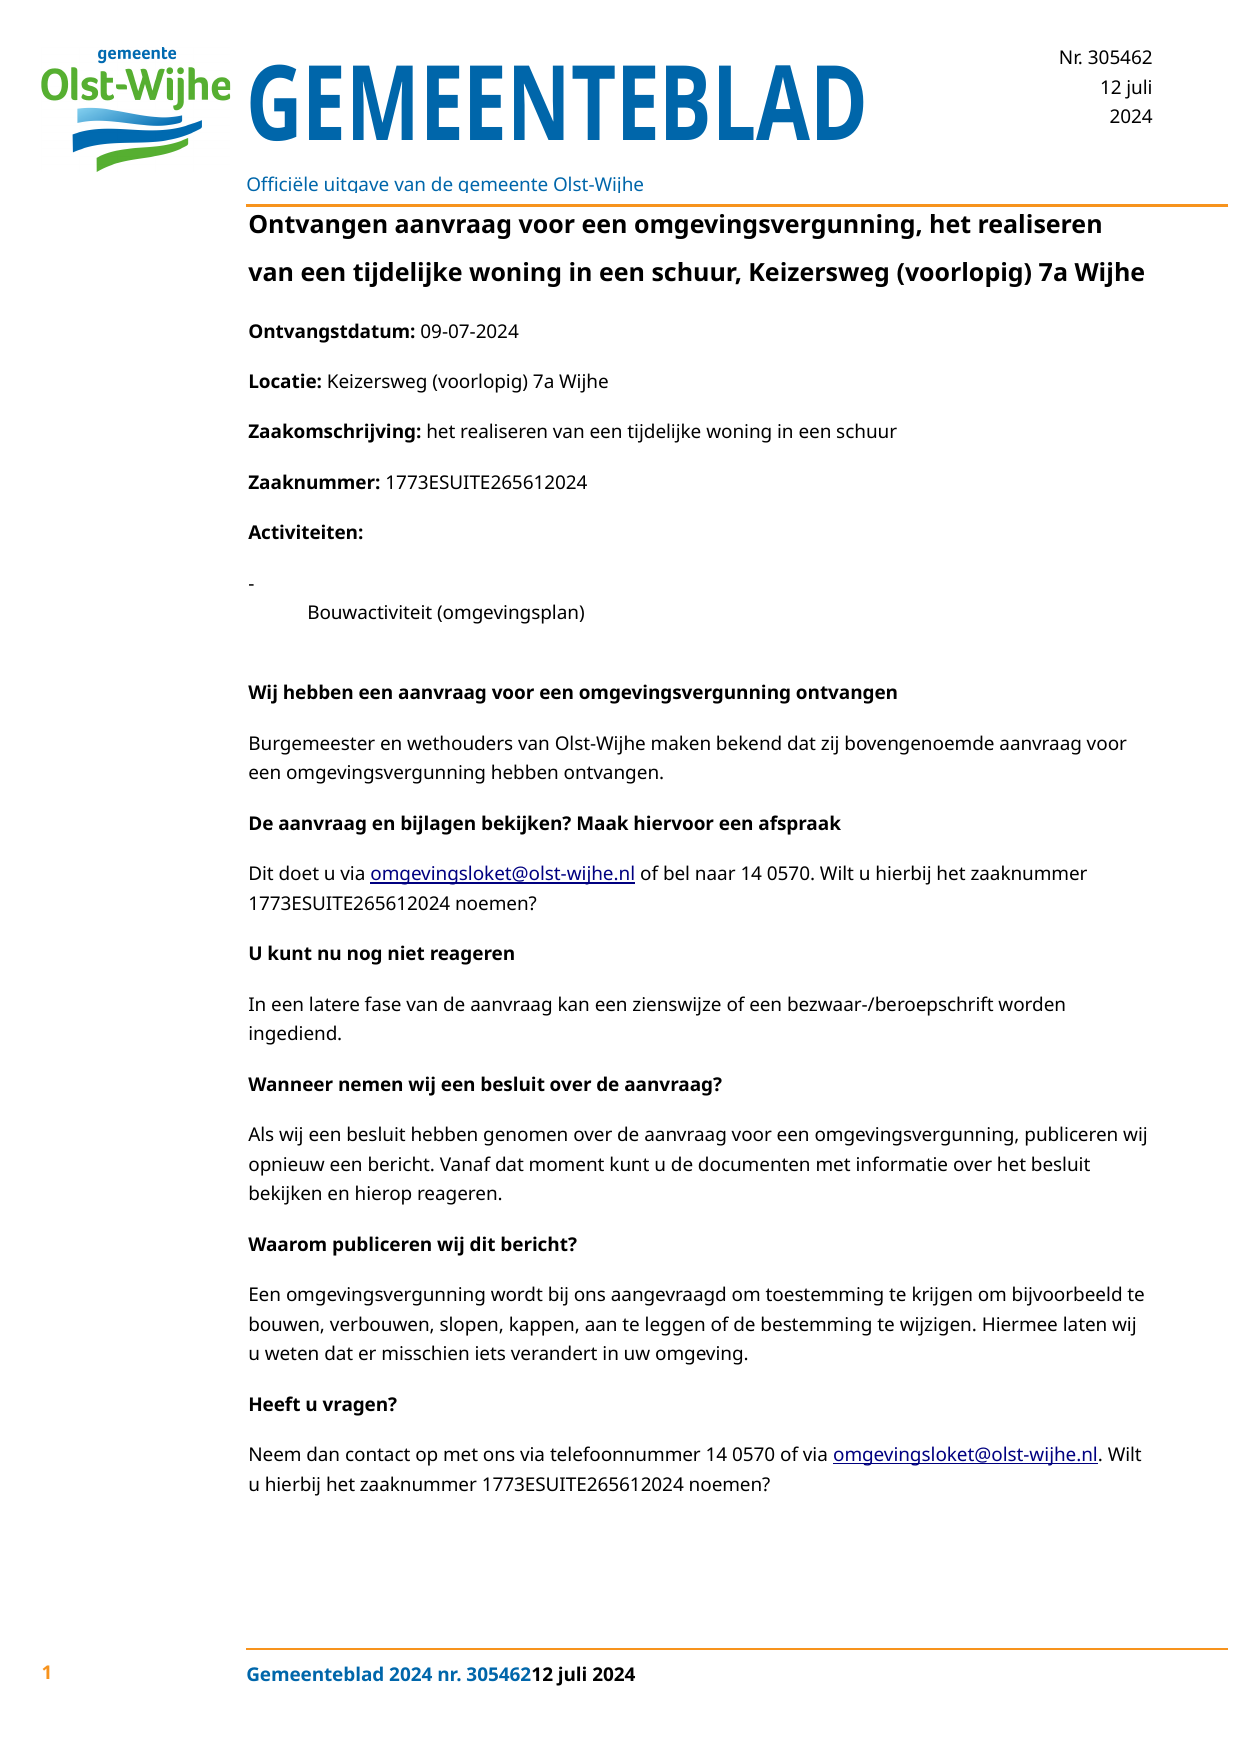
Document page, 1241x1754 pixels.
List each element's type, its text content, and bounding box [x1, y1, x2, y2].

text Heeft u vragen? [248, 1391, 1152, 1417]
text Als wij een besluit hebben genomen over de aanvraag voor een omgevingsvergunning, publiceren wij opnieuw een bericht. Vanaf dat moment kunt u de documenten met informatie over het besluit bekijken en hierop reageren. [248, 1121, 1152, 1206]
text Dit doet u via omgevingsloket@olst-wijhe.nl of bel naar 14 0570. Wilt u hierbij het zaaknummer 1773ESUITE265612024 noemen? [248, 860, 1152, 916]
text Burgemeester en wethouders van Olst-Wijhe maken bekend dat zij bovengenoemde aanvraag voor een omgevingsvergunning hebben ontvangen. [248, 730, 1152, 785]
text Zaakomschrijving: het realiseren van een tijdelijke woning in een schuur [248, 419, 1152, 444]
text Zaaknummer: 1773ESUITE265612024 [248, 469, 1152, 495]
text Wij hebben een aanvraag voor een omgevingsvergunning ontvangen [248, 679, 1152, 705]
text Ontvangen aanvraag voor een omgevingsvergunning, het realiseren van een tijdelijke woning in een schuur, Keizersweg (voorlopig) 7a Wijhe [248, 207, 1152, 288]
text Ontvangstdatum: 09-07-2024 [248, 318, 1152, 344]
text U kunt nu nog niet reageren [248, 940, 1152, 966]
text Een omgevingsvergunning wordt bij ons aangevraagd om toestemming te krijgen om bijvoorbeeld te bouwen, verbouwen, slopen, kappen, aan te leggen of de bestemming te wijzigen. Hiermee laten wij u weten dat er misschien iets verandert in uw omgeving. [248, 1281, 1152, 1366]
text Waarom publiceren wij dit bericht? [248, 1231, 1152, 1257]
text Activiteiten: [248, 519, 1152, 545]
text Neem dan contact op met ons via telefoonnummer 14 0570 of via omgevingsloket@olst-wijhe.nl. Wilt u hierbij het zaaknummer 1773ESUITE265612024 noemen? [248, 1441, 1152, 1497]
picture [41, 47, 231, 172]
text In een latere fase van de aanvraag kan een zienswijze of een bezwaar-/beroepschrift worden ingediend. [248, 991, 1152, 1046]
text De aanvraag en bijlagen bekijken? Maak hiervoor een afspraak [248, 810, 1152, 836]
text Locatie: Keizersweg (voorlopig) 7a Wijhe [248, 368, 1152, 394]
text Wanneer nemen wij een besluit over de aanvraag? [248, 1071, 1152, 1097]
list Bouwactiviteit (omgevingsplan) [248, 599, 1152, 625]
